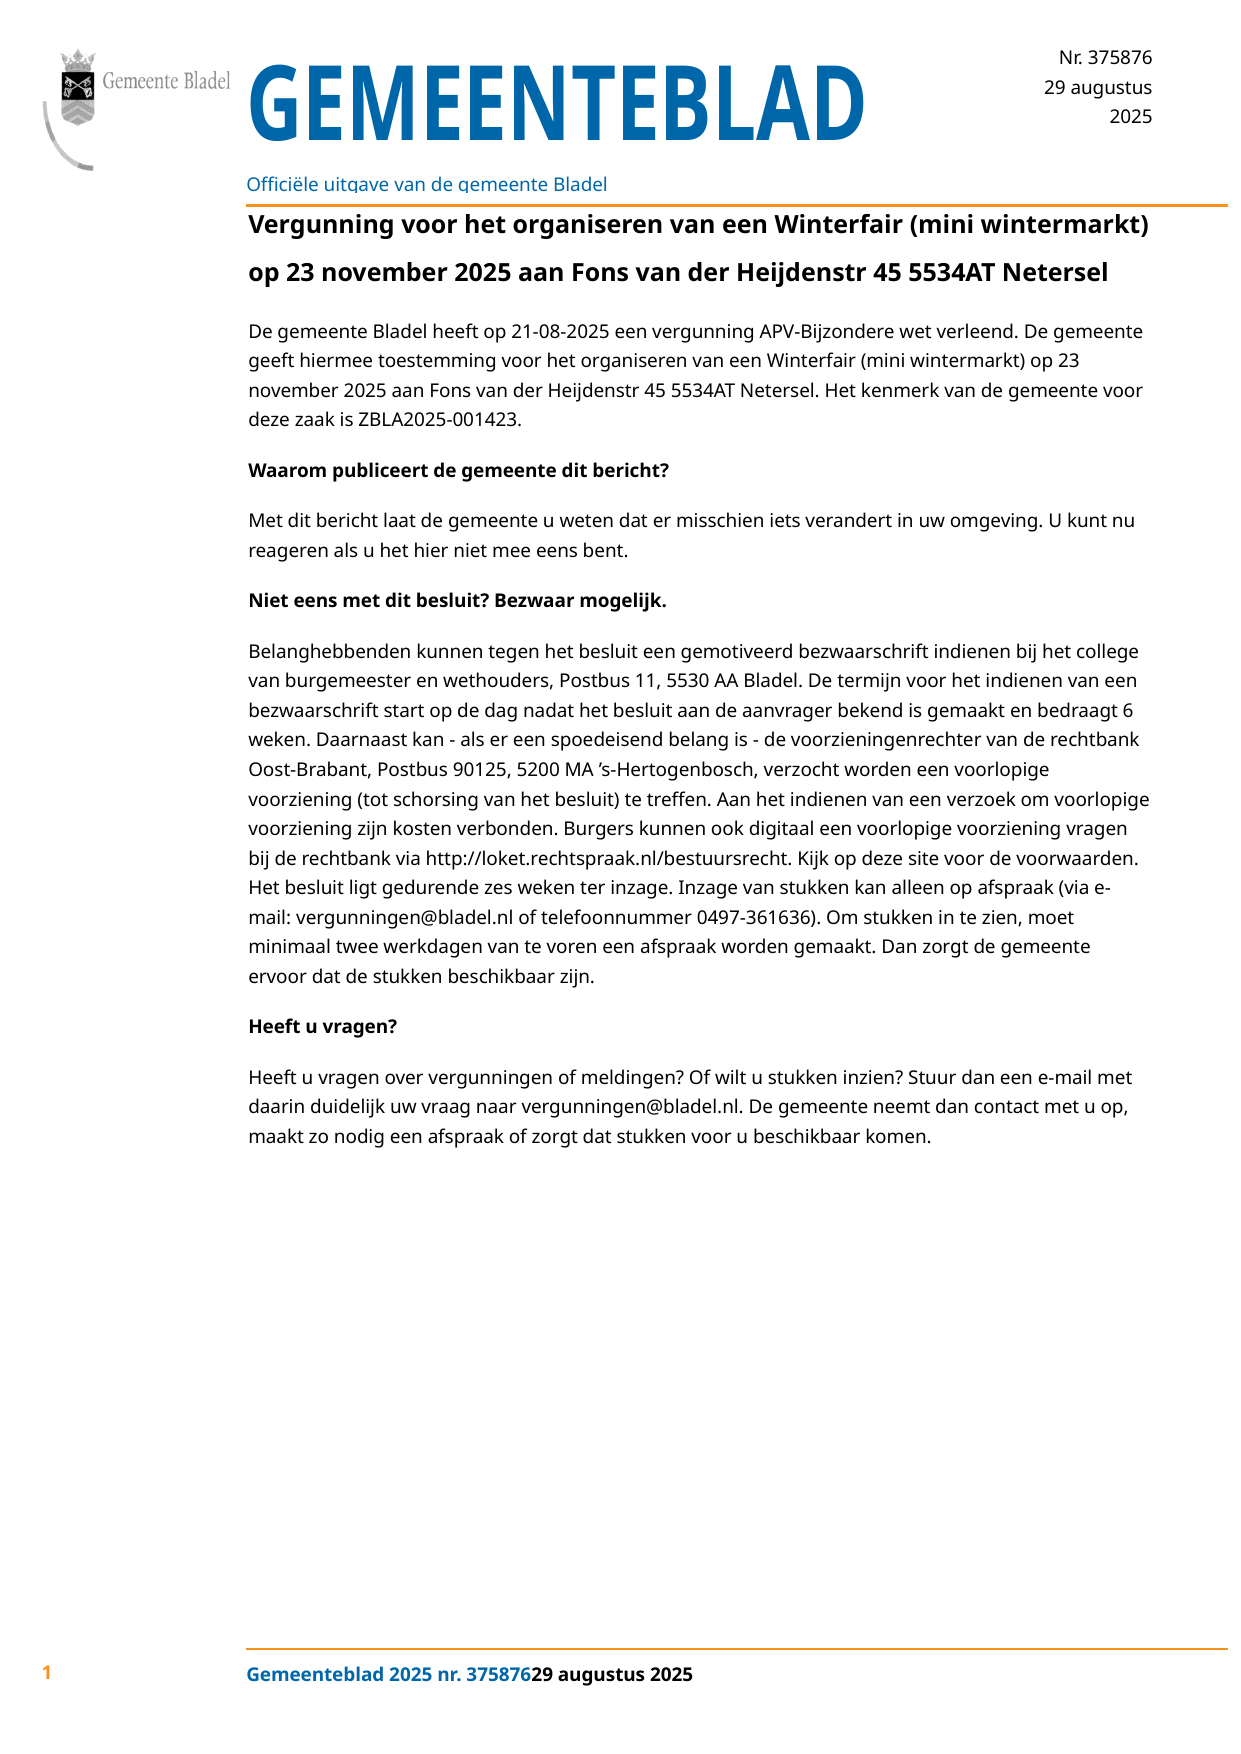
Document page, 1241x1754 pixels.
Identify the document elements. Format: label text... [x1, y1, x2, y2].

text Vergunning voor het organiseren van een Winterfair (mini wintermarkt) op 23 november 2025 aan Fons van der Heijdenstr 45 5534AT Netersel [248, 207, 1152, 288]
text Niet eens met dit besluit? Bezwaar mogelijk. [248, 587, 1152, 613]
text Heeft u vragen over vergunningen of meldingen? Of wilt u stukken inzien? Stuur dan een e-mail met daarin duidelijk uw vraag naar vergunningen@bladel.nl. De gemeente neemt dan contact met u op, maakt zo nodig een afspraak of zorgt dat stukken voor u beschikbaar komen. [248, 1064, 1152, 1149]
picture [41, 47, 231, 172]
text Belanghebbenden kunnen tegen het besluit een gemotiveerd bezwaarschrift indienen bij het college van burgemeester en wethouders, Postbus 11, 5530 AA Bladel. De termijn voor het indienen van een bezwaarschrift start op de dag nadat het besluit aan de aanvrager bekend is gemaakt en bedraagt 6 weken. Daarnaast kan - als er een spoedeisend belang is - de voorzieningenrechter van de rechtbank Oost-Brabant, Postbus 90125, 5200 MA ’s-Hertogenbosch, verzocht worden een voorlopige voorziening (tot schorsing van het besluit) te treffen. Aan het indienen van een verzoek om voorlopige voorziening zijn kosten verbonden. Burgers kunnen ook digitaal een voorlopige voorziening vragen bij de rechtbank via http://loket.rechtspraak.nl/bestuursrecht. Kijk op deze site voor de voorwaarden. Het besluit ligt gedurende zes weken ter inzage. Inzage van stukken kan alleen op afspraak (via e-mail: vergunningen@bladel.nl of telefoonnummer 0497-361636). Om stukken in te zien, moet minimaal twee werkdagen van te voren een afspraak worden gemaakt. Dan zorgt de gemeente ervoor dat de stukken beschikbaar zijn. [248, 638, 1152, 989]
text De gemeente Bladel heeft op 21-08-2025 een vergunning APV-Bijzondere wet verleend. De gemeente geeft hiermee toestemming voor het organiseren van een Winterfair (mini wintermarkt) op 23 november 2025 aan Fons van der Heijdenstr 45 5534AT Netersel. Het kenmerk van de gemeente voor deze zaak is ZBLA2025-001423. [248, 318, 1152, 432]
text Met dit bericht laat de gemeente u weten dat er misschien iets verandert in uw omgeving. U kunt nu reageren als u het hier niet mee eens bent. [248, 507, 1152, 563]
text Heeft u vragen? [248, 1014, 1152, 1039]
text Waarom publiceert de gemeente dit bericht? [248, 457, 1152, 483]
